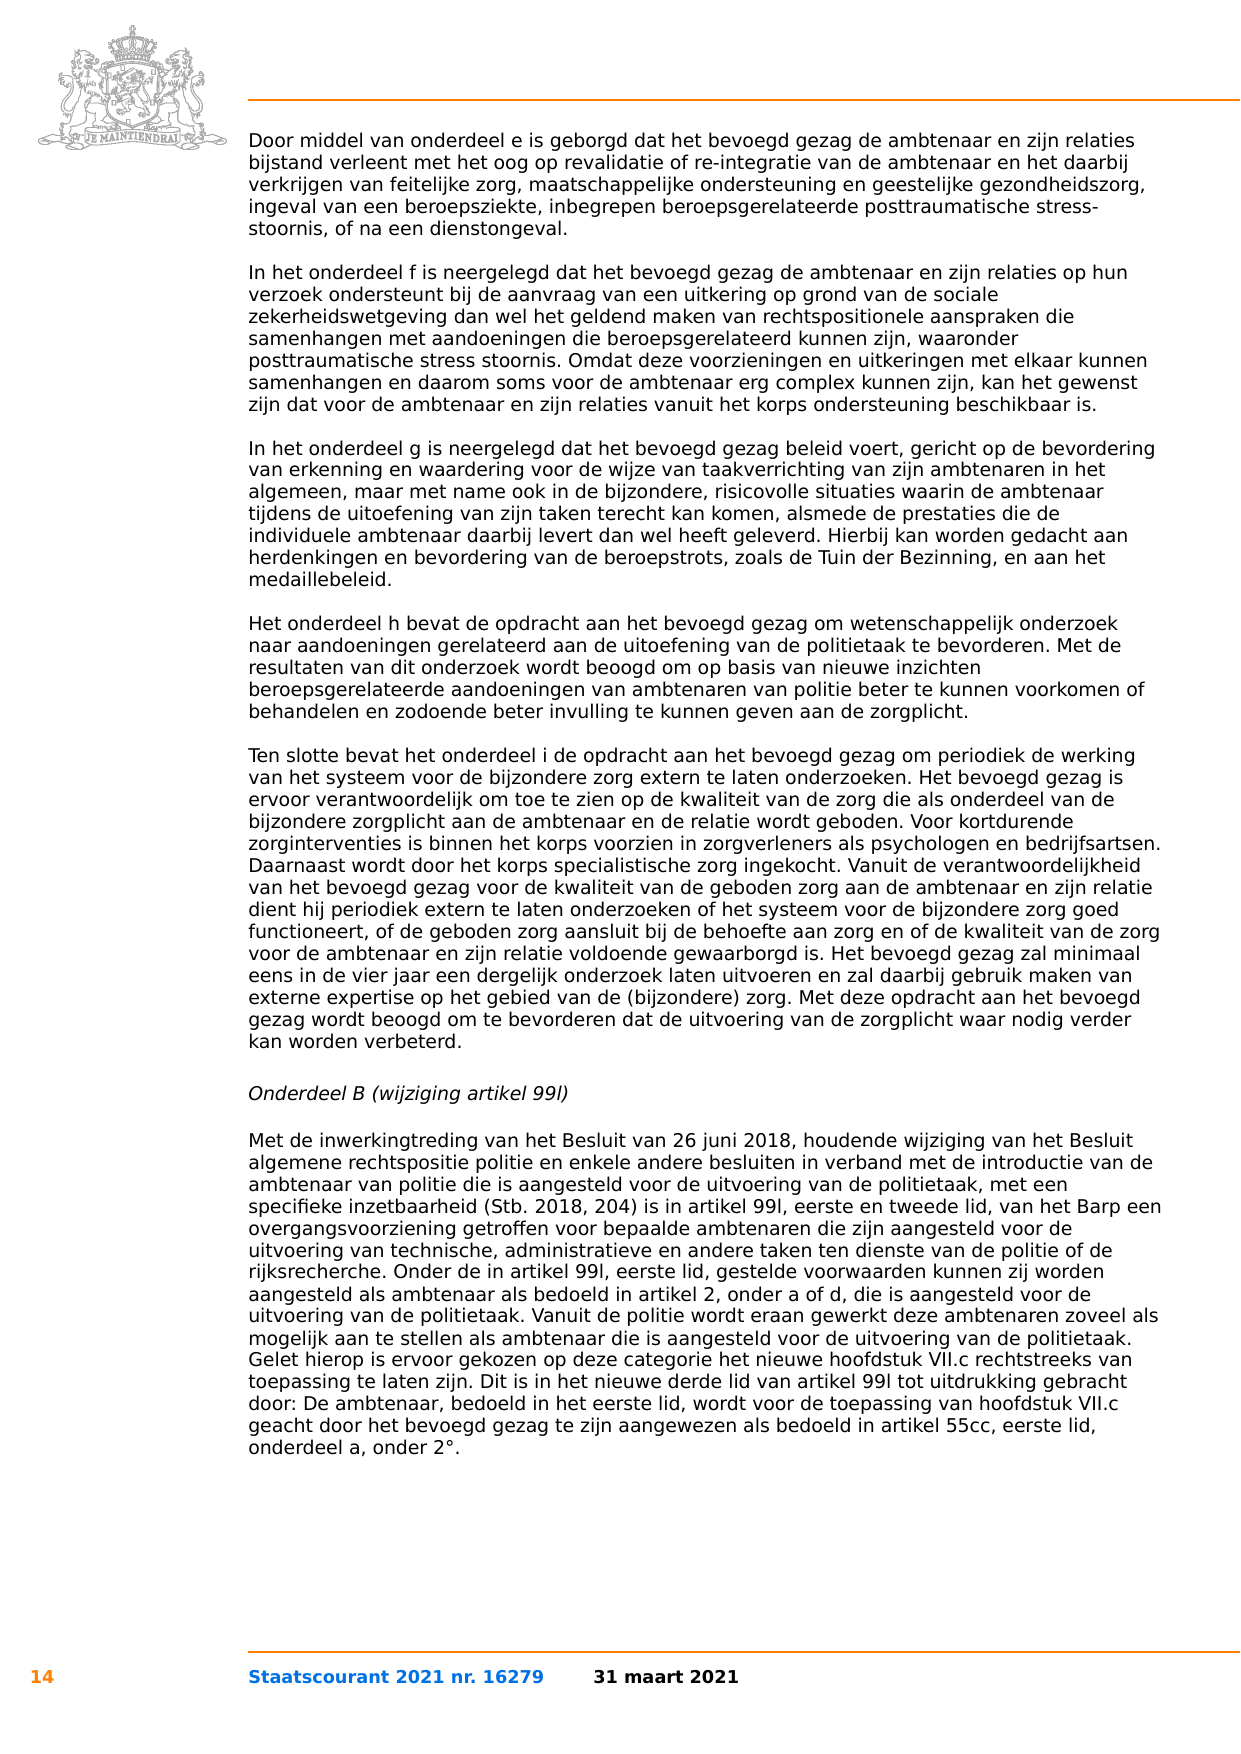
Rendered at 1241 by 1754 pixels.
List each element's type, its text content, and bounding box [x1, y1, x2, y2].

picture [38, 25, 227, 150]
text In het onderdeel f is neergelegd dat het bevoegd gezag de ambtenaar en zijn relaties op hun verzoek ondersteunt bij de aanvraag van een uitkering op grond van de sociale zekerheidswetgeving dan wel het geldend maken van rechtspositionele aanspraken die samenhangen met aandoeningen die beroepsgerelateerd kunnen zijn, waaronder posttraumatische stress stoornis. Omdat deze voorzieningen en uitkeringen met elkaar kunnen samenhangen en daarom soms voor de ambtenaar erg complex kunnen zijn, kan het gewenst zijn dat voor de ambtenaar en zijn relaties vanuit het korps ondersteuning beschikbaar is. [248, 262, 1163, 416]
text Ten slotte bevat het onderdeel i de opdracht aan het bevoegd gezag om periodiek de werking van het systeem voor de bijzondere zorg extern te laten onderzoeken. Het bevoegd gezag is ervoor verantwoordelijk om toe te zien op de kwaliteit van de zorg die als onderdeel van de bijzondere zorgplicht aan de ambtenaar en de relatie wordt geboden. Voor kortdurende zorginterventies is binnen het korps voorzien in zorgverleners als psychologen en bedrijfsartsen. Daarnaast wordt door het korps specialistische zorg ingekocht. Vanuit de verantwoordelijkheid van het bevoegd gezag voor de kwaliteit van de geboden zorg aan de ambtenaar en zijn relatie dient hij periodiek extern te laten onderzoeken of het systeem voor de bijzondere zorg goed functioneert, of de geboden zorg aansluit bij de behoefte aan zorg en of de kwaliteit van de zorg voor de ambtenaar en zijn relatie voldoende gewaarborgd is. Het bevoegd gezag zal minimaal eens in de vier jaar een dergelijk onderzoek laten uitvoeren en zal daarbij gebruik maken van externe expertise op het gebied van de (bijzondere) zorg. Met deze opdracht aan het bevoegd gezag wordt beoogd om te bevorderen dat de uitvoering van de zorgplicht waar nodig verder kan worden verbeterd. [248, 745, 1163, 1053]
text In het onderdeel g is neergelegd dat het bevoegd gezag beleid voert, gericht op de bevordering van erkenning en waardering voor de wijze van taakverrichting van zijn ambtenaren in het algemeen, maar met name ook in de bijzondere, risicovolle situaties waarin de ambtenaar tijdens de uitoefening van zijn taken terecht kan komen, alsmede de prestaties die de individuele ambtenaar daarbij levert dan wel heeft geleverd. Hierbij kan worden gedacht aan herdenkingen en bevordering van de beroepstrots, zoals de Tuin der Bezinning, en aan het medaillebeleid. [248, 437, 1163, 591]
text Met de inwerkingtreding van het Besluit van 26 juni 2018, houdende wijziging van het Besluit algemene rechtspositie politie en enkele andere besluiten in verband met de introductie van de ambtenaar van politie die is aangesteld voor de uitvoering van de politietaak, met een specifieke inzetbaarheid (Stb. 2018, 204) is in artikel 99l, eerste en tweede lid, van het Barp een overgangsvoorziening getroffen voor bepaalde ambtenaren die zijn aangesteld voor de uitvoering van technische, administratieve en andere taken ten dienste van de politie of de rijksrecherche. Onder de in artikel 99l, eerste lid, gestelde voorwaarden kunnen zij worden aangesteld als ambtenaar als bedoeld in artikel 2, onder a of d, die is aangesteld voor de uitvoering van de politietaak. Vanuit de politie wordt eraan gewerkt deze ambtenaren zoveel als mogelijk aan te stellen als ambtenaar die is aangesteld voor de uitvoering van de politietaak. [248, 1129, 1163, 1349]
text Door middel van onderdeel e is geborgd dat het bevoegd gezag de ambtenaar en zijn relaties bijstand verleent met het oog op revalidatie of re-integratie van de ambtenaar en het daarbij verkrijgen van feitelijke zorg, maatschappelijke ondersteuning en geestelijke gezondheidszorg, ingeval van een beroepsziekte, inbegrepen beroepsgerelateerde posttraumatische stress-stoornis, of na een dienstongeval. [248, 130, 1163, 240]
subtitle Onderdeel B (wijziging artikel 99l) [248, 1083, 1163, 1104]
text Gelet hierop is ervoor gekozen op deze categorie het nieuwe hoofdstuk VII.c rechtstreeks van toepassing te laten zijn. Dit is in het nieuwe derde lid van artikel 99l tot uitdrukking gebracht door: De ambtenaar, bedoeld in het eerste lid, wordt voor de toepassing van hoofdstuk VII.c geacht door het bevoegd gezag te zijn aangewezen als bedoeld in artikel 55cc, eerste lid, onderdeel a, onder 2°. [248, 1349, 1163, 1459]
text Het onderdeel h bevat de opdracht aan het bevoegd gezag om wetenschappelijk onderzoek naar aandoeningen gerelateerd aan de uitoefening van de politietaak te bevorderen. Met de resultaten van dit onderzoek wordt beoogd om op basis van nieuwe inzichten beroepsgerelateerde aandoeningen van ambtenaren van politie beter te kunnen voorkomen of behandelen en zodoende beter invulling te kunnen geven aan de zorgplicht. [248, 613, 1163, 723]
